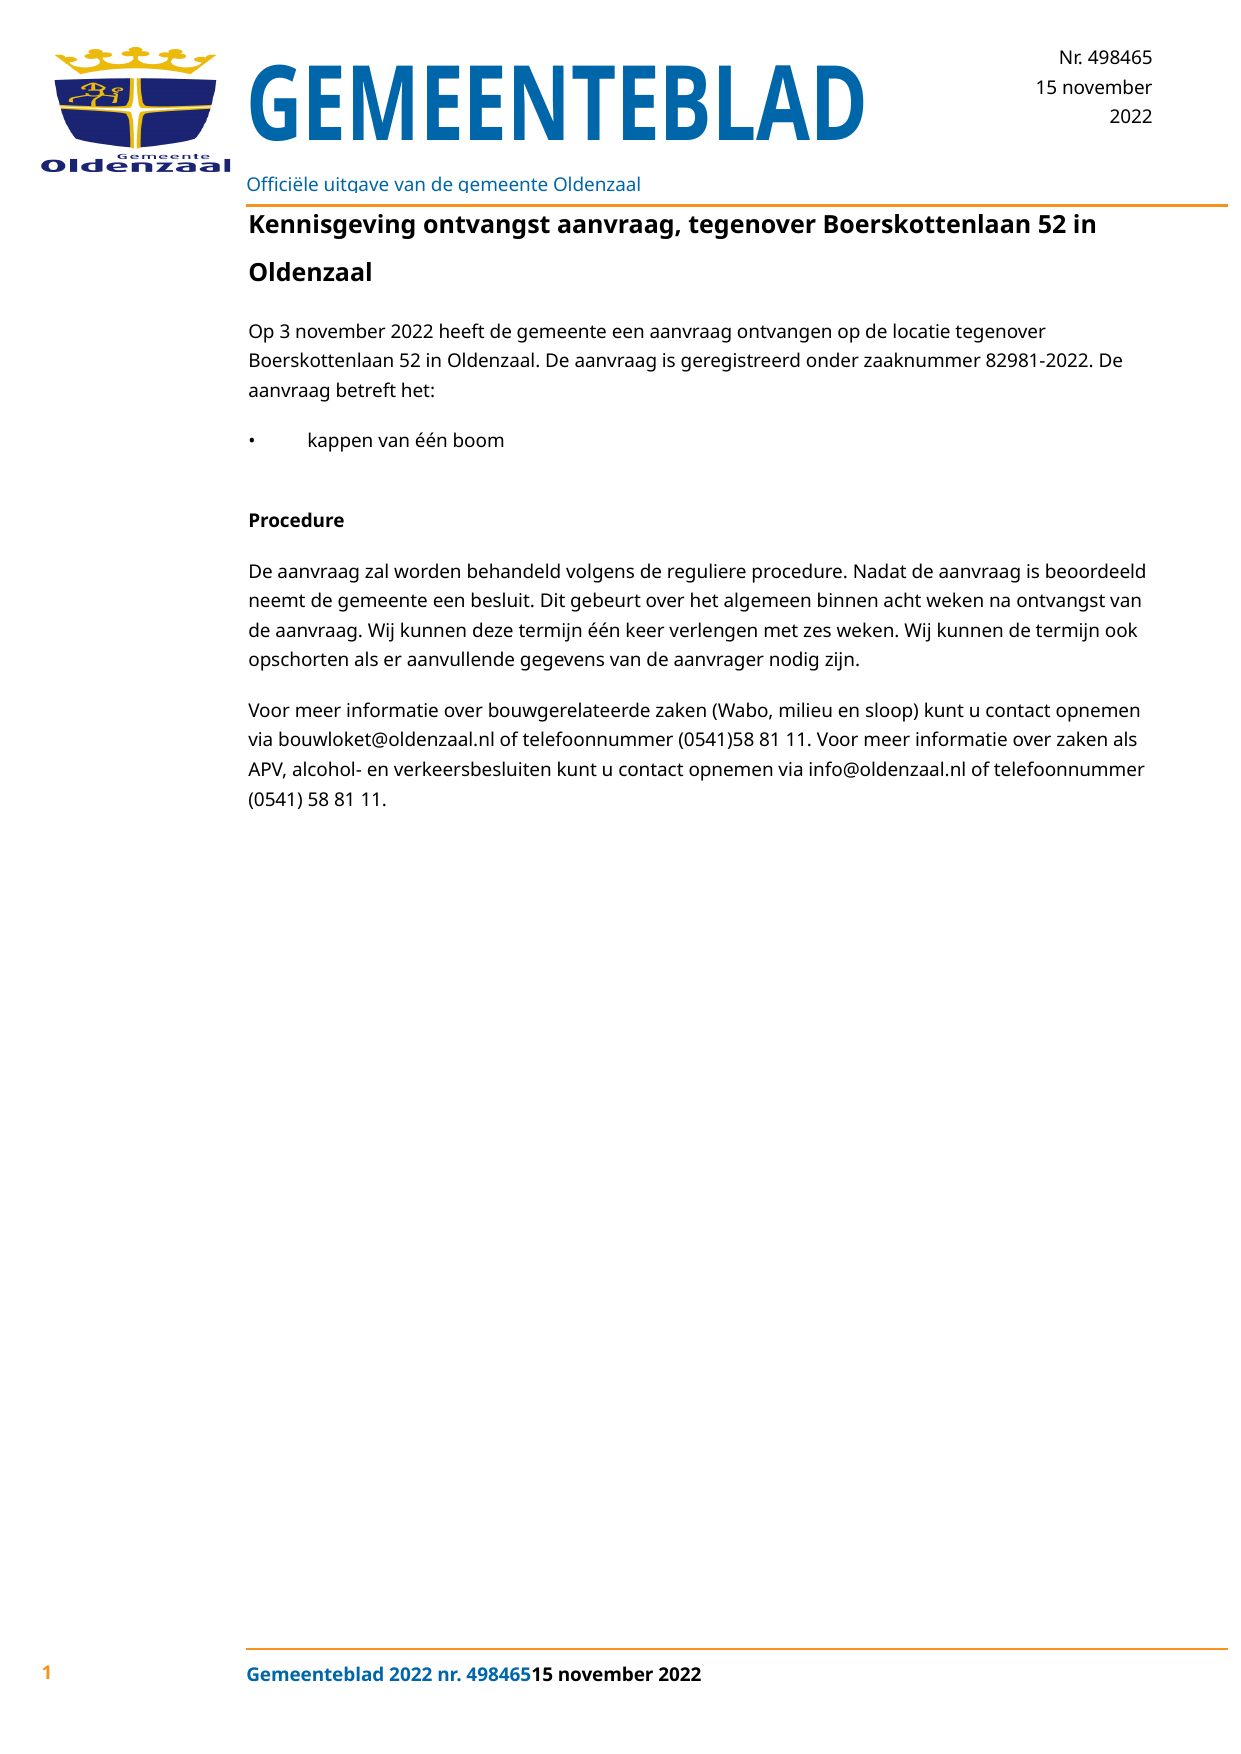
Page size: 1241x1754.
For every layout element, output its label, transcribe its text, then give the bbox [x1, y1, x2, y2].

list kappen van één boom [248, 427, 1152, 453]
text De aanvraag zal worden behandeld volgens de reguliere procedure. Nadat de aanvraag is beoordeeld neemt de gemeente een besluit. Dit gebeurt over het algemeen binnen acht weken na ontvangst van de aanvraag. Wij kunnen deze termijn één keer verlengen met zes weken. Wij kunnen de termijn ook opschorten als er aanvullende gegevens van de aanvrager nodig zijn. [248, 558, 1152, 672]
text Kennisgeving ontvangst aanvraag, tegenover Boerskottenlaan 52 in Oldenzaal [248, 207, 1152, 288]
text Procedure [248, 507, 1152, 533]
text Voor meer informatie over bouwgerelateerde zaken (Wabo, milieu en sloop) kunt u contact opnemen via bouwloket@oldenzaal.nl of telefoonnummer (0541)58 81 11. Voor meer informatie over zaken als APV, alcohol- en verkeersbesluiten kunt u contact opnemen via info@oldenzaal.nl of telefoonnummer (0541) 58 81 11. [248, 697, 1152, 812]
text Op 3 november 2022 heeft de gemeente een aanvraag ontvangen op de locatie tegenover Boerskottenlaan 52 in Oldenzaal. De aanvraag is geregistreerd onder zaaknummer 82981-2022. De aanvraag betreft het: [248, 318, 1152, 403]
picture [41, 47, 231, 172]
